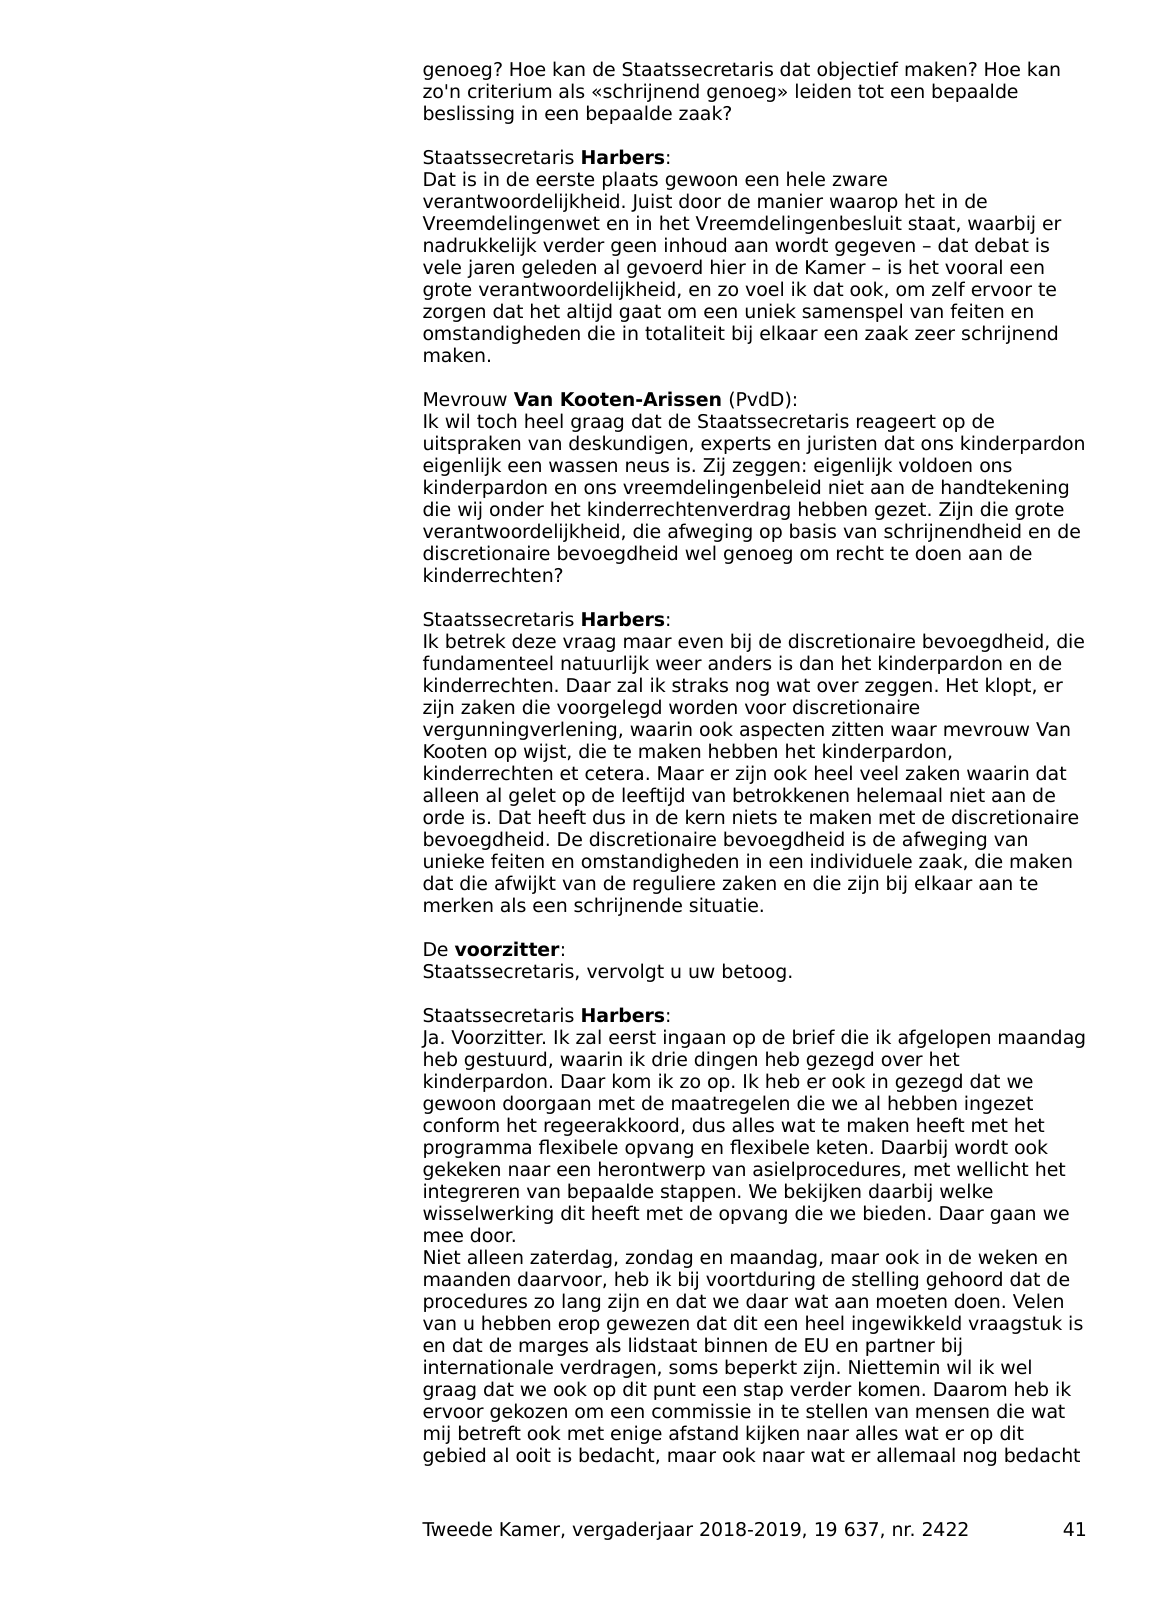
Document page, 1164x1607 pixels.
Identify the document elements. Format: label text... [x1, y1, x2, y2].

text De voorzitter: [422, 939, 1087, 961]
text Dat is in de eerste plaats gewoon een hele zware verantwoordelijkheid. Juist door de manier waarop het in de Vreemdelingenwet en in het Vreemdelingenbesluit staat, waarbij er nadrukkelijk verder geen inhoud aan wordt gegeven – dat debat is vele jaren geleden al gevoerd hier in de Kamer – is het vooral een grote verantwoordelijkheid, en zo voel ik dat ook, om zelf ervoor te zorgen dat het altijd gaat om een uniek samenspel van feiten en omstandigheden die in totaliteit bij elkaar een zaak zeer schrijnend maken. [422, 169, 1087, 367]
text Ik wil toch heel graag dat de Staatssecretaris reageert op de uitspraken van deskundigen, experts en juristen dat ons kinderpardon eigenlijk een wassen neus is. Zij zeggen: eigenlijk voldoen ons kinderpardon en ons vreemdelingenbeleid niet aan de handtekening die wij onder het kinderrechtenverdrag hebben gezet. Zijn die grote verantwoordelijkheid, die afweging op basis van schrijnendheid en de discretionaire bevoegdheid wel genoeg om recht te doen aan de kinderrechten? [422, 411, 1087, 587]
text Staatssecretaris, vervolgt u uw betoog. [422, 961, 1087, 983]
text Ik betrek deze vraag maar even bij de discretionaire bevoegdheid, die fundamenteel natuurlijk weer anders is dan het kinderpardon en de kinderrechten. Daar zal ik straks nog wat over zeggen. Het klopt, er zijn zaken die voorgelegd worden voor discretionaire vergunningverlening, waarin ook aspecten zitten waar mevrouw Van Kooten op wijst, die te maken hebben het kinderpardon, kinderrechten et cetera. Maar er zijn ook heel veel zaken waarin dat alleen al gelet op de leeftijd van betrokkenen helemaal niet aan de orde is. Dat heeft dus in de kern niets te maken met de discretionaire bevoegdheid. De discretionaire bevoegdheid is de afweging van unieke feiten en omstandigheden in een individuele zaak, die maken dat die afwijkt van de reguliere zaken en die zijn bij elkaar aan te merken als een schrijnende situatie. [422, 631, 1087, 917]
text Staatssecretaris Harbers: [422, 1005, 1087, 1027]
text genoeg? Hoe kan de Staatssecretaris dat objectief maken? Hoe kan zo'n criterium als «schrijnend genoeg» leiden tot een bepaalde beslissing in een bepaalde zaak? [422, 59, 1087, 125]
text Niet alleen zaterdag, zondag en maandag, maar ook in de weken en maanden daarvoor, heb ik bij voortduring de stelling gehoord dat de procedures zo lang zijn en dat we daar wat aan moeten doen. Velen van u hebben erop gewezen dat dit een heel ingewikkeld vraagstuk is en dat de marges als lidstaat binnen de EU en partner bij internationale verdragen, soms beperkt zijn. Niettemin wil ik wel graag dat we ook op dit punt een stap verder komen. Daarom heb ik ervoor gekozen om een commissie in te stellen van mensen die wat mij betreft ook met enige afstand kijken naar alles wat er op dit gebied al ooit is bedacht, maar ook naar wat er allemaal nog bedacht [422, 1247, 1087, 1467]
text Staatssecretaris Harbers: [422, 147, 1087, 169]
text Mevrouw Van Kooten-Arissen (PvdD): [422, 389, 1087, 411]
text Ja. Voorzitter. Ik zal eerst ingaan op de brief die ik afgelopen maandag heb gestuurd, waarin ik drie dingen heb gezegd over het kinderpardon. Daar kom ik zo op. Ik heb er ook in gezegd dat we gewoon doorgaan met de maatregelen die we al hebben ingezet conform het regeerakkoord, dus alles wat te maken heeft met het programma flexibele opvang en flexibele keten. Daarbij wordt ook gekeken naar een herontwerp van asielprocedures, met wellicht het integreren van bepaalde stappen. We bekijken daarbij welke wisselwerking dit heeft met de opvang die we bieden. Daar gaan we mee door. [422, 1027, 1087, 1247]
text Staatssecretaris Harbers: [422, 609, 1087, 631]
